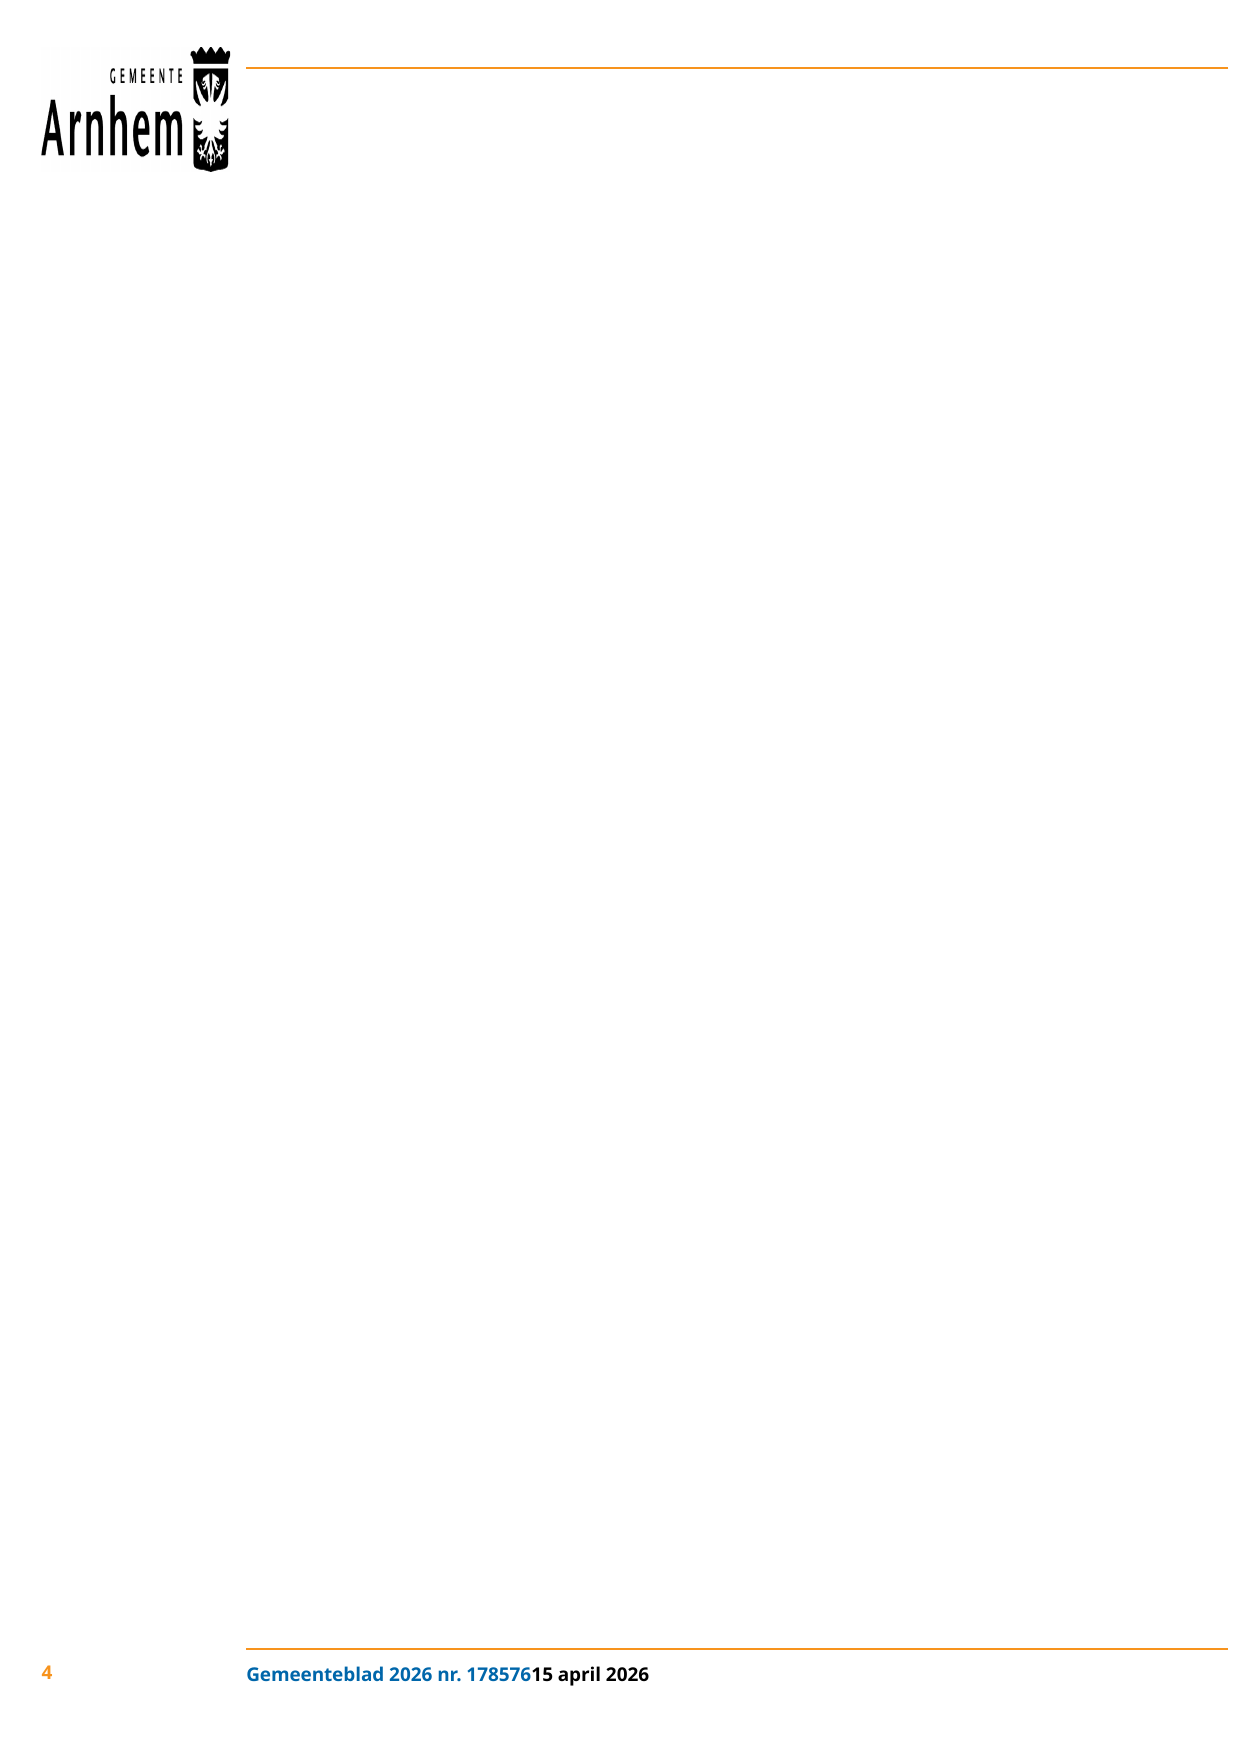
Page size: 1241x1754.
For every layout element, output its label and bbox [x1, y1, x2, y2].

picture [41, 47, 231, 172]
